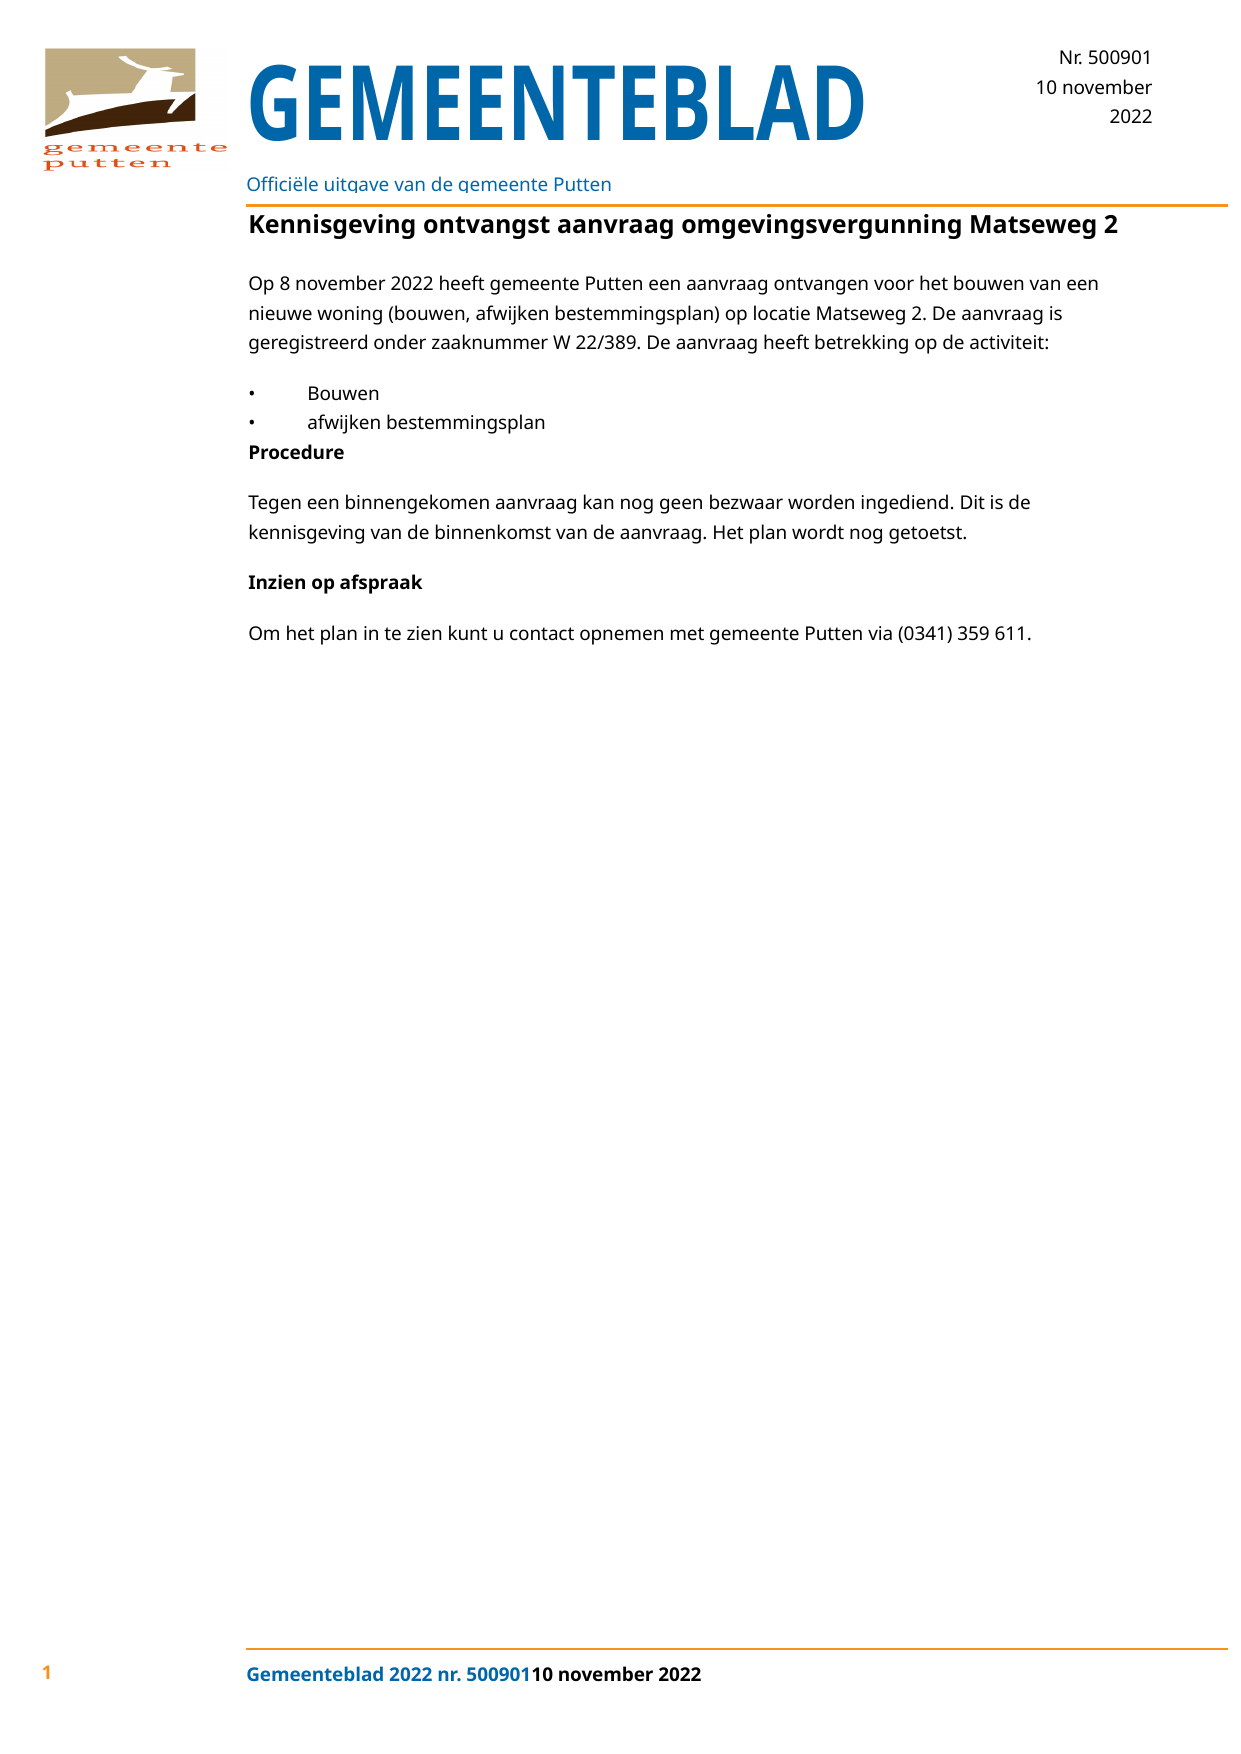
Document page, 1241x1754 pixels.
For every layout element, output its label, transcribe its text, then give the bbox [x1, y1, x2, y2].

text Tegen een binnengekomen aanvraag kan nog geen bezwaar worden ingediend. Dit is de kennisgeving van de binnenkomst van de aanvraag. Het plan wordt nog getoetst. [248, 489, 1152, 545]
text Op 8 november 2022 heeft gemeente Putten een aanvraag ontvangen voor het bouwen van een nieuwe woning (bouwen, afwijken bestemmingsplan) op locatie Matseweg 2. De aanvraag is geregistreerd onder zaaknummer W 22/389. De aanvraag heeft betrekking op de activiteit: [248, 270, 1152, 355]
text Procedure [248, 439, 1152, 465]
text Kennisgeving ontvangst aanvraag omgevingsvergunning Matseweg 2 [248, 207, 1152, 241]
picture [41, 47, 231, 172]
text Om het plan in te zien kunt u contact opnemen met gemeente Putten via (0341) 359 611. [248, 620, 1152, 646]
text Inzien op afspraak [248, 569, 1152, 595]
list Bouwen [248, 380, 1152, 406]
list afwijken bestemmingsplan [248, 409, 1152, 435]
